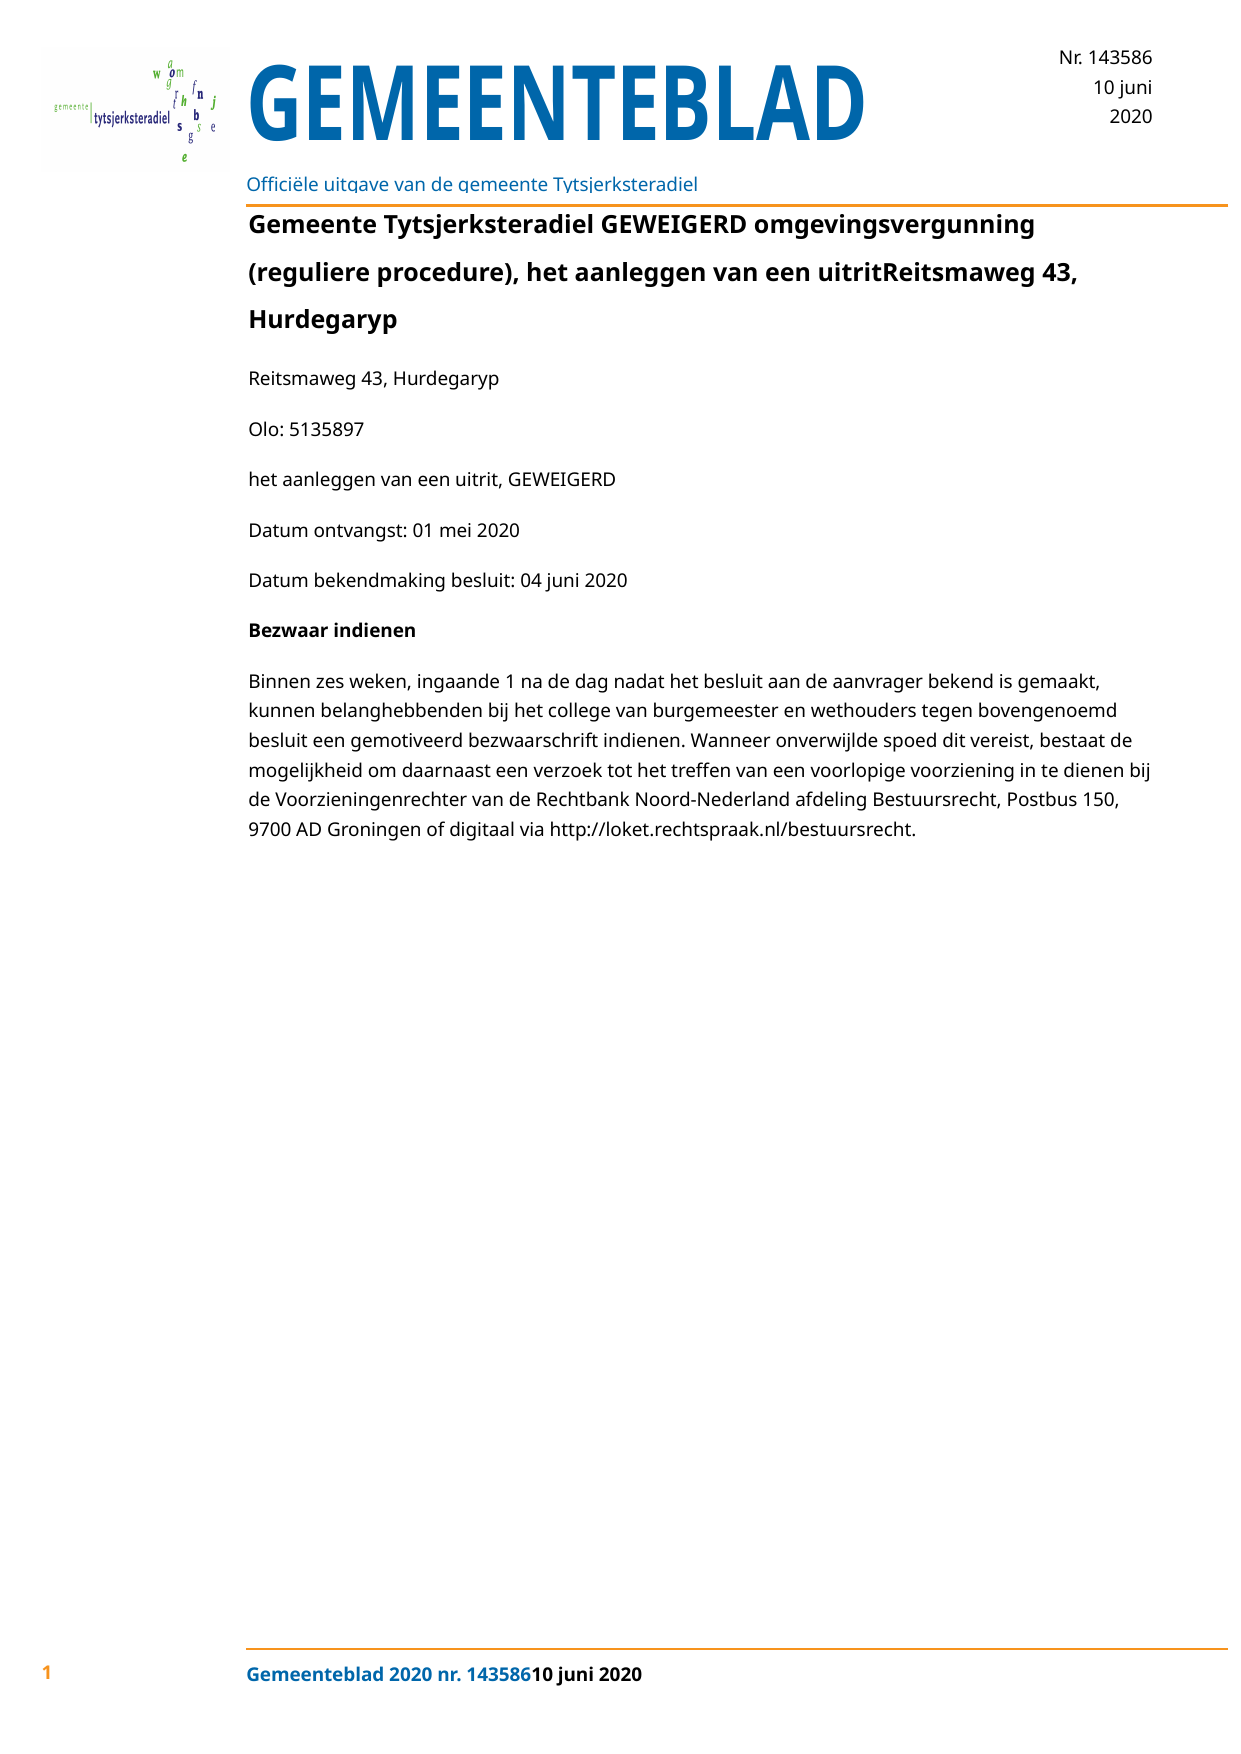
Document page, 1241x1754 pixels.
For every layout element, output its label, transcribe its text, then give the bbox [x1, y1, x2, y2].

text Gemeente Tytsjerksteradiel GEWEIGERD omgevingsvergunning (reguliere procedure), het aanleggen van een uitritReitsmaweg 43, Hurdegaryp [248, 207, 1152, 336]
text Datum bekendmaking besluit: 04 juni 2020 [248, 567, 1152, 593]
text Datum ontvangst: 01 mei 2020 [248, 517, 1152, 542]
text Olo: 5135897 [248, 416, 1152, 442]
text Bezwaar indienen [248, 618, 1152, 643]
text het aanleggen van een uitrit, GEWEIGERD [248, 466, 1152, 492]
text Binnen zes weken, ingaande 1 na de dag nadat het besluit aan de aanvrager bekend is gemaakt, kunnen belanghebbenden bij het college van burgemeester en wethouders tegen bovengenoemd besluit een gemotiveerd bezwaarschrift indienen. Wanneer onverwijlde spoed dit vereist, bestaat de mogelijkheid om daarnaast een verzoek tot het treffen van een voorlopige voorziening in te dienen bij de Voorzieningenrechter van de Rechtbank Noord-Nederland afdeling Bestuursrecht, Postbus 150, 9700 AD Groningen of digitaal via http://loket.rechtspraak.nl/bestuursrecht. [248, 668, 1152, 842]
picture [41, 47, 231, 172]
text Reitsmaweg 43, Hurdegaryp [248, 366, 1152, 391]
